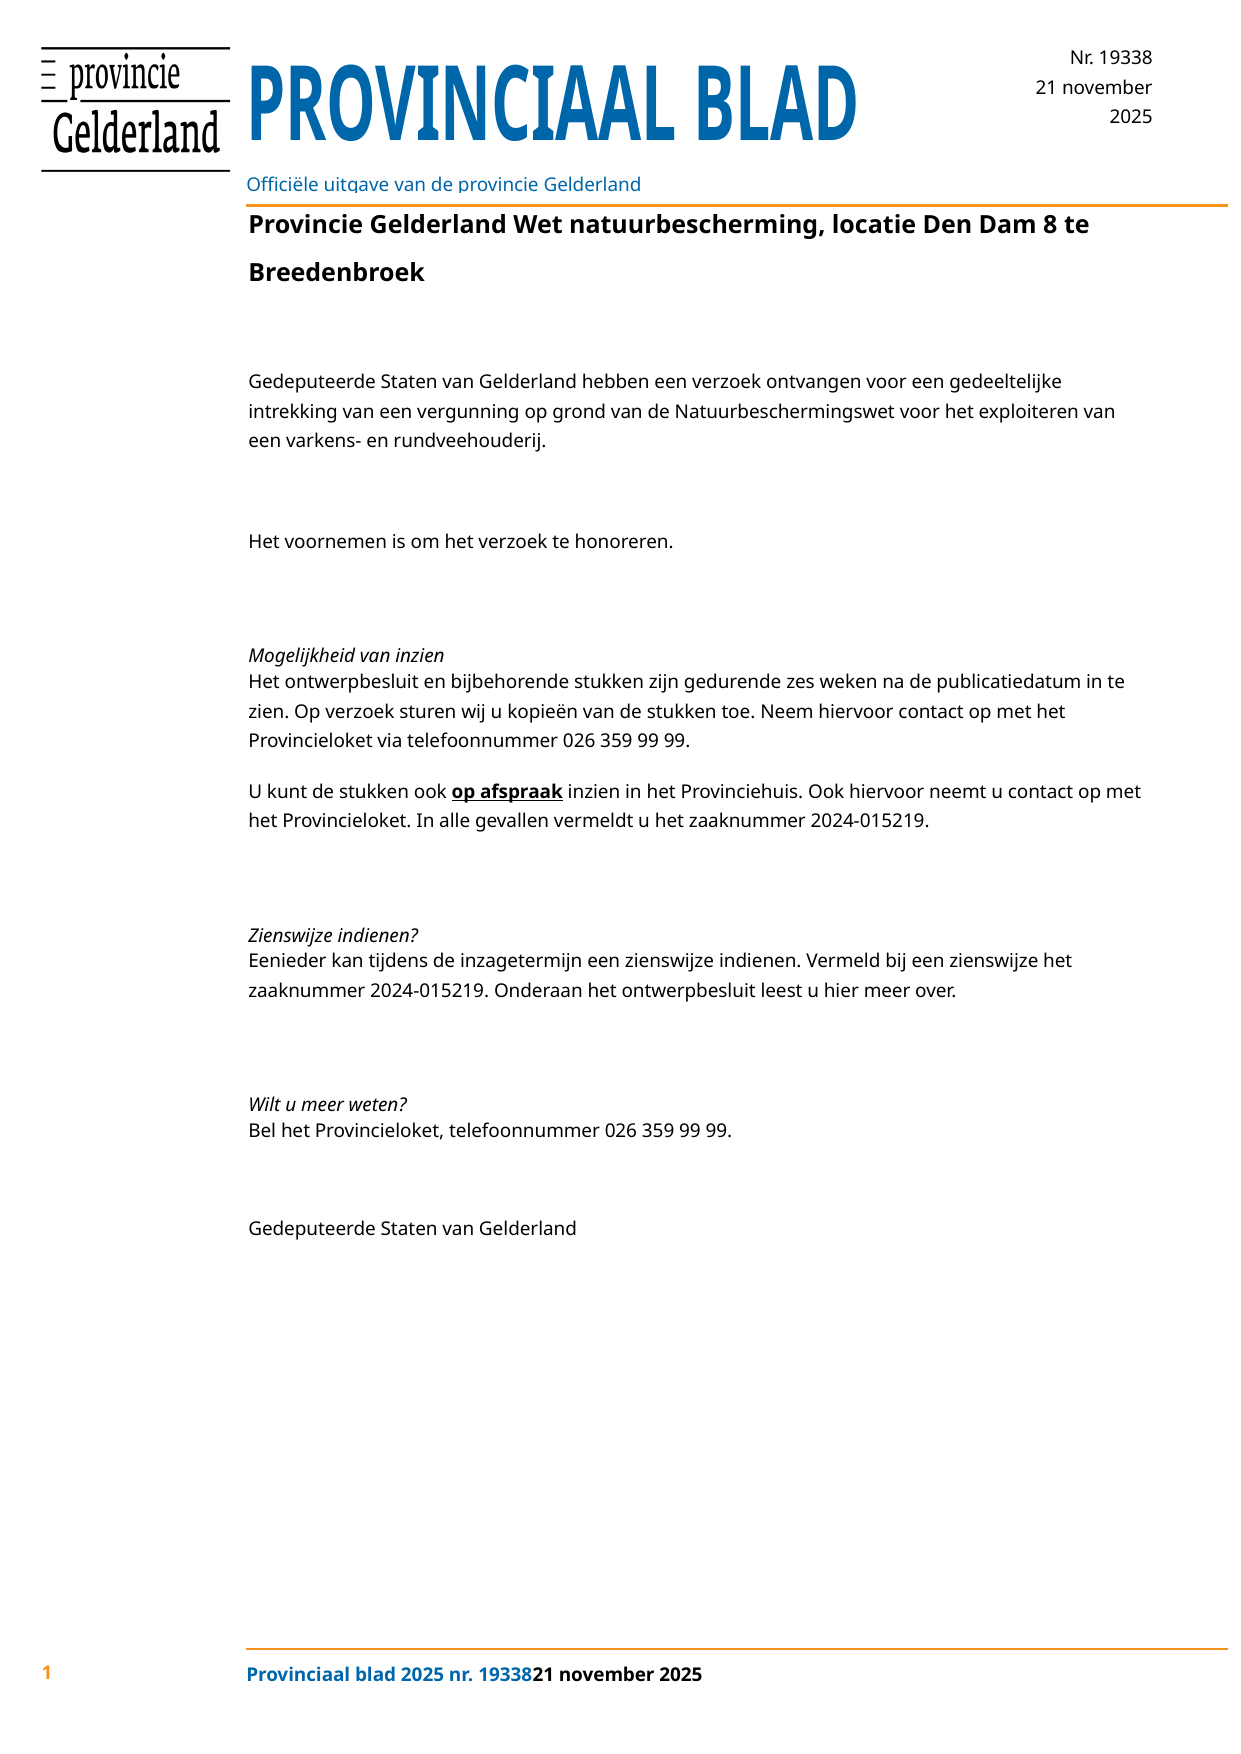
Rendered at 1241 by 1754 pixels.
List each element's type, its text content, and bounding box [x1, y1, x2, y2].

text Mogelijkheid van inzien [248, 643, 1152, 668]
text Gedeputeerde Staten van Gelderland hebben een verzoek ontvangen voor een gedeeltelijke intrekking van een vergunning op grond van de Natuurbeschermingswet voor het exploiteren van een varkens- en rundveehouderij. [248, 368, 1152, 453]
text Wilt u meer weten? [248, 1092, 1152, 1117]
text Het voornemen is om het verzoek te honoreren. [248, 528, 1152, 554]
text Eenieder kan tijdens de inzagetermijn een zienswijze indienen. Vermeld bij een zienswijze het zaaknummer 2024-015219. Onderaan het ontwerpbesluit leest u hier meer over. [248, 948, 1152, 1003]
text Zienswijze indienen? [248, 922, 1152, 948]
text Het ontwerpbesluit en bijbehorende stukken zijn gedurende zes weken na de publicatiedatum in te zien. Op verzoek sturen wij u kopieën van de stukken toe. Neem hiervoor contact op met het Provincieloket via telefoonnummer 026 359 99 99. [248, 668, 1152, 753]
text Provincie Gelderland Wet natuurbescherming, locatie Den Dam 8 te Breedenbroek [248, 207, 1152, 288]
text Bel het Provincieloket, telefoonnummer 026 359 99 99. [248, 1117, 1152, 1143]
text U kunt de stukken ook op afspraak inzien in het Provinciehuis. Ook hiervoor neemt u contact op met het Provincieloket. In alle gevallen vermeldt u het zaaknummer 2024-015219. [248, 778, 1152, 833]
text Gedeputeerde Staten van Gelderland [248, 1216, 1152, 1241]
picture [41, 47, 231, 172]
